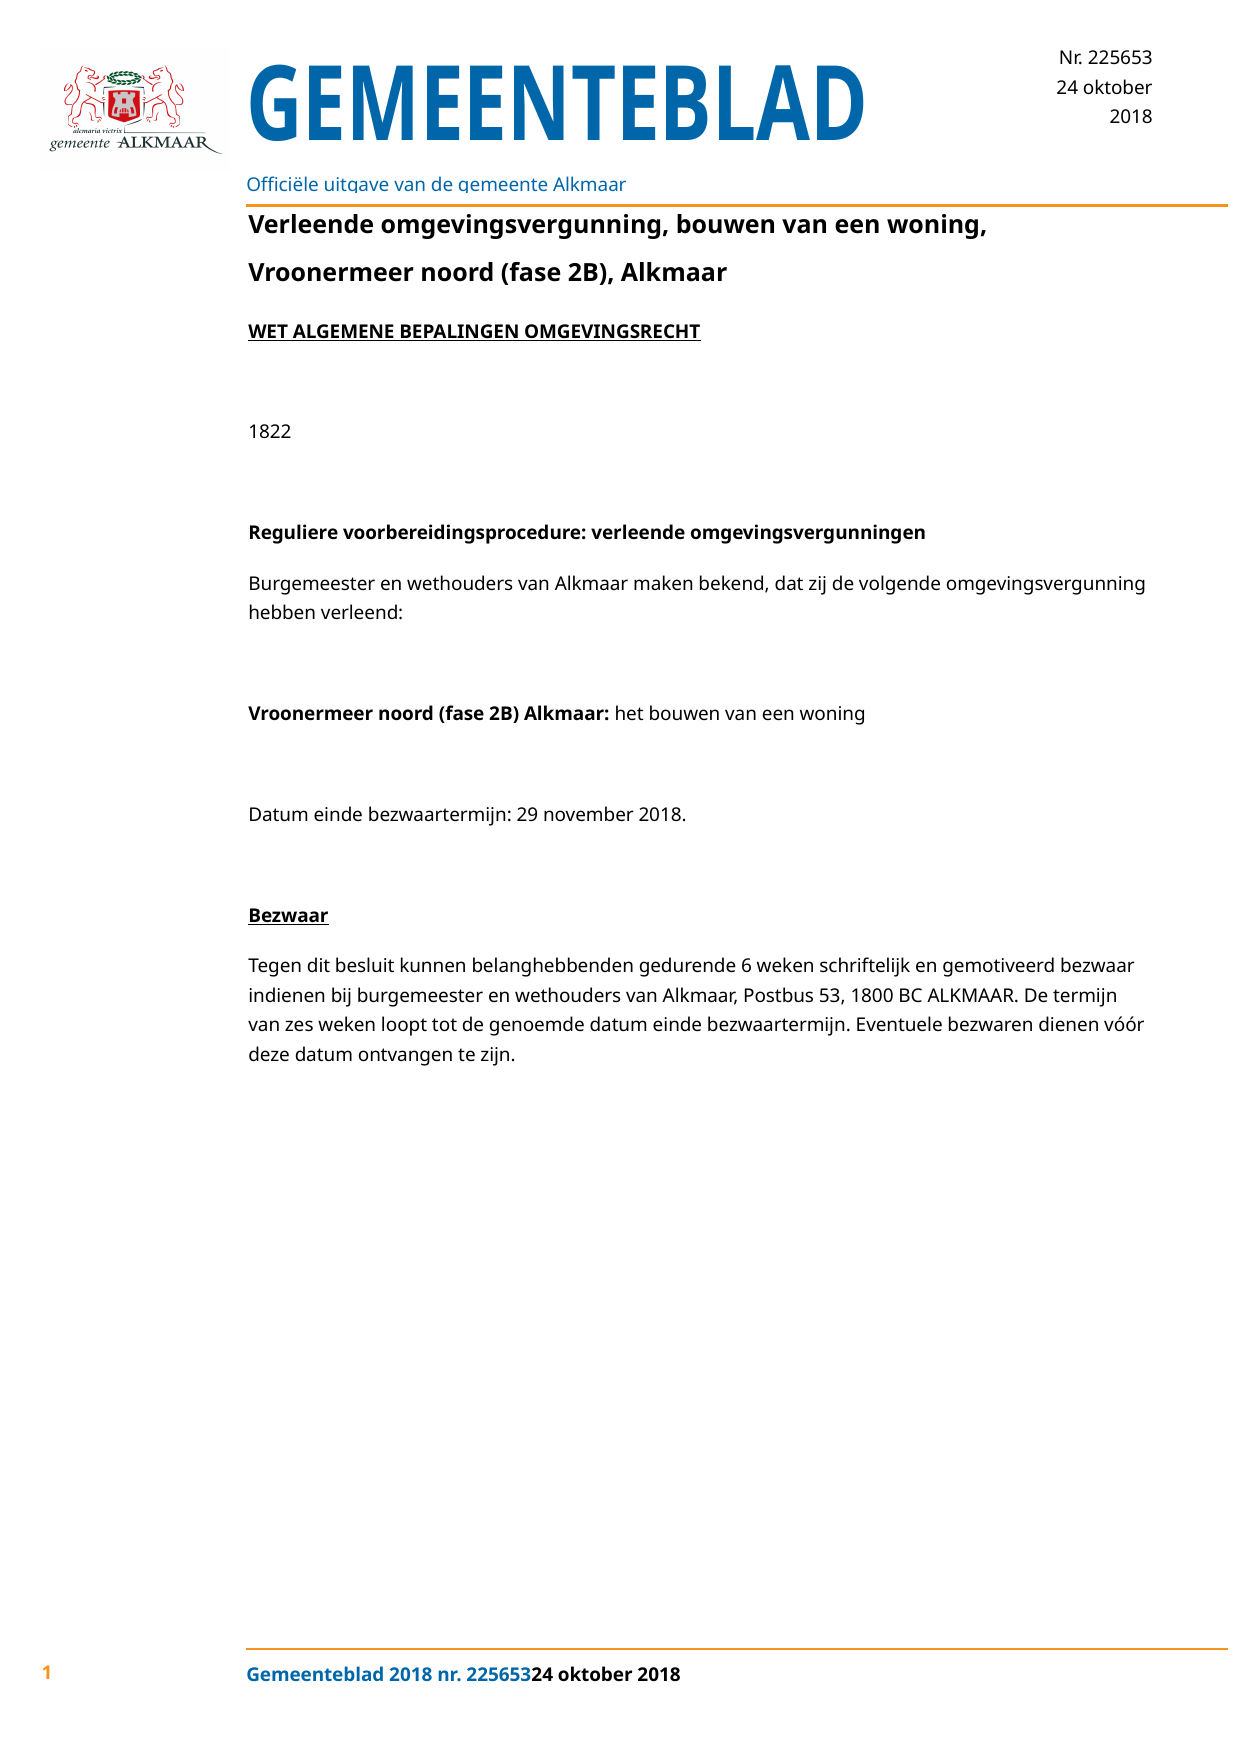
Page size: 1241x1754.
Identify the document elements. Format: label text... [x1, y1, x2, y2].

text Tegen dit besluit kunnen belanghebbenden gedurende 6 weken schriftelijk en gemotiveerd bezwaar indienen bij burgemeester en wethouders van Alkmaar, Postbus 53, 1800 BC ALKMAAR. De termijn van zes weken loopt tot de genoemde datum einde bezwaartermijn. Eventuele bezwaren dienen vóór deze datum ontvangen te zijn. [248, 952, 1152, 1067]
text Burgemeester en wethouders van Alkmaar maken bekend, dat zij de volgende omgevingsvergunning hebben verleend: [248, 570, 1152, 625]
text Vroonermeer noord (fase 2B) Alkmaar: het bouwen van een woning [248, 700, 1152, 726]
picture [41, 47, 231, 172]
text Reguliere voorbereidingsprocedure: verleende omgevingsvergunningen [248, 519, 1152, 545]
text Bezwaar [248, 902, 1152, 928]
text Verleende omgevingsvergunning, bouwen van een woning, Vroonermeer noord (fase 2B), Alkmaar [248, 207, 1152, 288]
text WET ALGEMENE BEPALINGEN OMGEVINGSRECHT [248, 318, 1152, 344]
text 1822 [248, 419, 1152, 444]
text Datum einde bezwaartermijn: 29 november 2018. [248, 801, 1152, 827]
